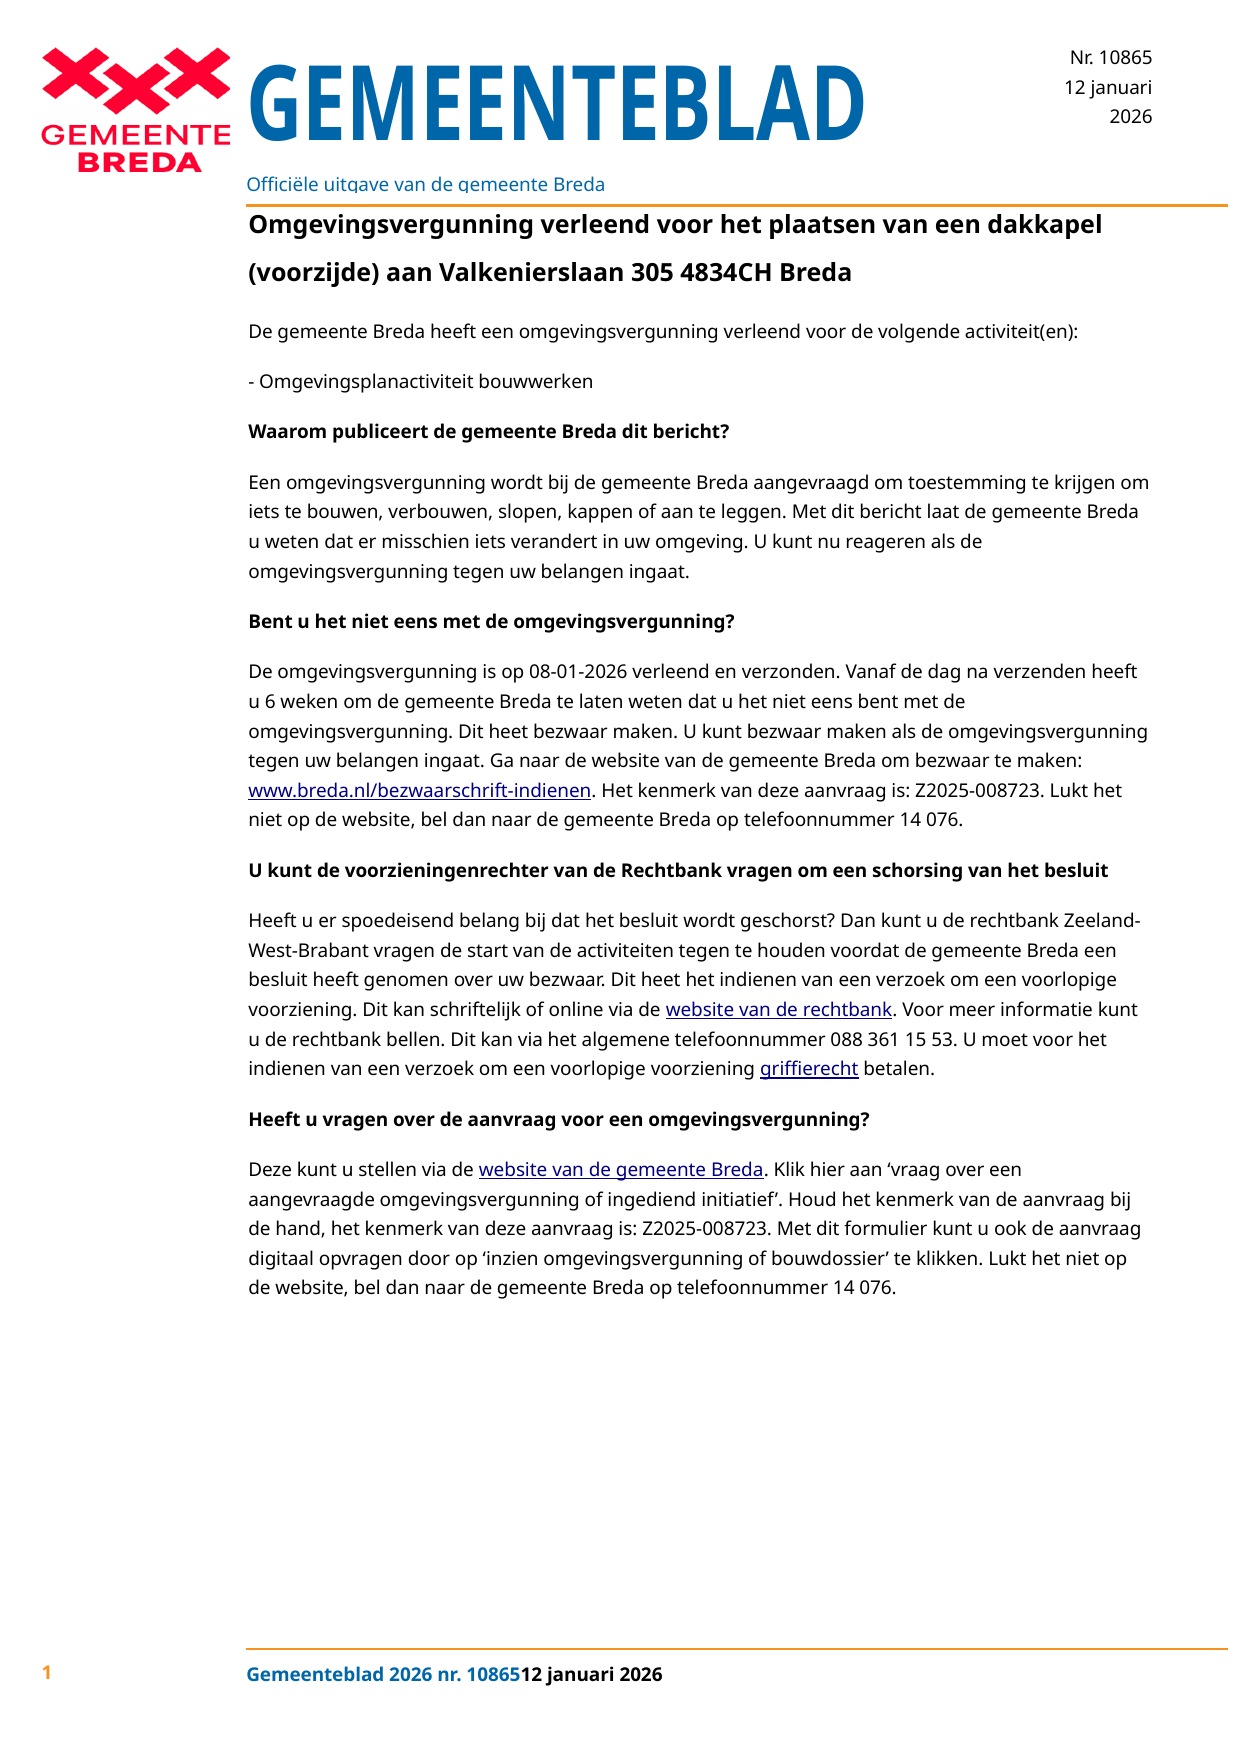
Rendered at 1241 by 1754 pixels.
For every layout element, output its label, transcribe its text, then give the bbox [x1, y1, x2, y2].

text Een omgevingsvergunning wordt bij de gemeente Breda aangevraagd om toestemming te krijgen om iets te bouwen, verbouwen, slopen, kappen of aan te leggen. Met dit bericht laat de gemeente Breda u weten dat er misschien iets verandert in uw omgeving. U kunt nu reageren als de omgevingsvergunning tegen uw belangen ingaat. [248, 469, 1152, 584]
text Waarom publiceert de gemeente Breda dit bericht? [248, 419, 1152, 444]
text Bent u het niet eens met de omgevingsvergunning? [248, 608, 1152, 634]
text Omgevingsvergunning verleend voor het plaatsen van een dakkapel (voorzijde) aan Valkenierslaan 305 4834CH Breda [248, 207, 1152, 288]
text U kunt de voorzieningenrechter van de Rechtbank vragen om een schorsing van het besluit [248, 857, 1152, 883]
text Heeft u vragen over de aanvraag voor een omgevingsvergunning? [248, 1106, 1152, 1132]
text Heeft u er spoedeisend belang bij dat het besluit wordt geschorst? Dan kunt u de rechtbank Zeeland-West-Brabant vragen de start van de activiteiten tegen te houden voordat de gemeente Breda een besluit heeft genomen over uw bezwaar. Dit heet het indienen van een verzoek om een voorlopige voorziening. Dit kan schriftelijk of online via de website van de rechtbank. Voor meer informatie kunt u de rechtbank bellen. Dit kan via het algemene telefoonnummer 088 361 15 53. U moet voor het indienen van een verzoek om een voorlopige voorziening griffierecht betalen. [248, 907, 1152, 1081]
text De gemeente Breda heeft een omgevingsvergunning verleend voor de volgende activiteit(en): [248, 318, 1152, 344]
text Deze kunt u stellen via de website van de gemeente Breda. Klik hier aan ‘vraag over een aangevraagde omgevingsvergunning of ingediend initiatief’. Houd het kenmerk van de aanvraag bij de hand, het kenmerk van deze aanvraag is: Z2025-008723. Met dit formulier kunt u ook de aanvraag digitaal opvragen door op ‘inzien omgevingsvergunning of bouwdossier’ te klikken. Lukt het niet op de website, bel dan naar de gemeente Breda op telefoonnummer 14 076. [248, 1156, 1152, 1300]
picture [41, 47, 231, 172]
text - Omgevingsplanactiviteit bouwwerken [248, 368, 1152, 394]
text De omgevingsvergunning is op 08-01-2026 verleend en verzonden. Vanaf de dag na verzenden heeft u 6 weken om de gemeente Breda te laten weten dat u het niet eens bent met de omgevingsvergunning. Dit heet bezwaar maken. U kunt bezwaar maken als de omgevingsvergunning tegen uw belangen ingaat. Ga naar de website van de gemeente Breda om bezwaar te maken: www.breda.nl/bezwaarschrift-indienen. Het kenmerk van deze aanvraag is: Z2025-008723. Lukt het niet op de website, bel dan naar de gemeente Breda op telefoonnummer 14 076. [248, 659, 1152, 832]
